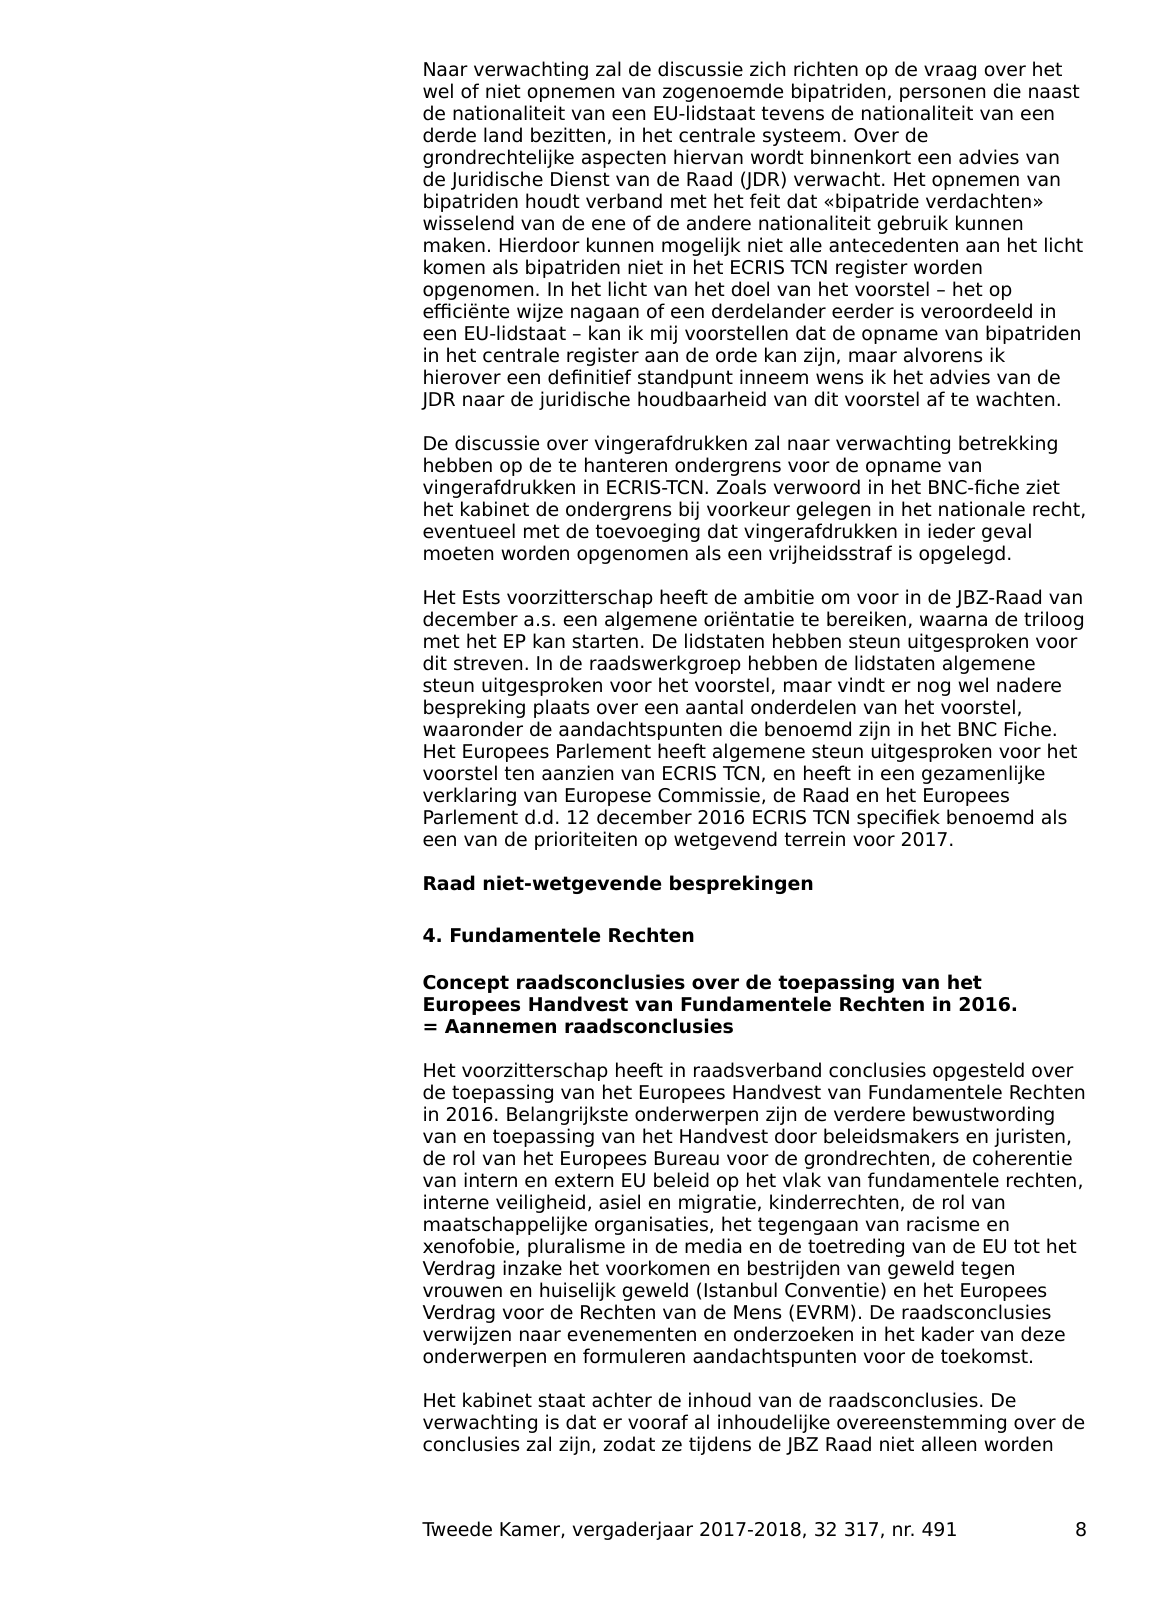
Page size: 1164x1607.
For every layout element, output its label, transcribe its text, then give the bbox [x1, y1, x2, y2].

subtitle Raad niet-wetgevende besprekingen [422, 873, 1087, 895]
text Het Ests voorzitterschap heeft de ambitie om voor in de JBZ-Raad van december a.s. een algemene oriëntatie te bereiken, waarna de triloog met het EP kan starten. De lidstaten hebben steun uitgesproken voor dit streven. In de raadswerkgroep hebben de lidstaten algemene steun uitgesproken voor het voorstel, maar vindt er nog wel nadere bespreking plaats over een aantal onderdelen van het voorstel, waaronder de aandachtspunten die benoemd zijn in het BNC Fiche. Het Europees Parlement heeft algemene steun uitgesproken voor het voorstel ten aanzien van ECRIS TCN, en heeft in een gezamenlijke verklaring van Europese Commissie, de Raad en het Europees Parlement d.d. 12 december 2016 ECRIS TCN specifiek benoemd als een van de prioriteiten op wetgevend terrein voor 2017. [422, 587, 1087, 851]
text Naar verwachting zal de discussie zich richten op de vraag over het wel of niet opnemen van zogenoemde bipatriden, personen die naast de nationaliteit van een EU-lidstaat tevens de nationaliteit van een derde land bezitten, in het centrale systeem. Over de grondrechtelijke aspecten hiervan wordt binnenkort een advies van de Juridische Dienst van de Raad (JDR) verwacht. Het opnemen van bipatriden houdt verband met het feit dat «bipatride verdachten» wisselend van de ene of de andere nationaliteit gebruik kunnen maken. Hierdoor kunnen mogelijk niet alle antecedenten aan het licht komen als bipatriden niet in het ECRIS TCN register worden opgenomen. In het licht van het doel van het voorstel – het op efficiënte wijze nagaan of een derdelander eerder is veroordeeld in een EU-lidstaat – kan ik mij voorstellen dat de opname van bipatriden in het centrale register aan de orde kan zijn, maar alvorens ik hierover een definitief standpunt inneem wens ik het advies van de JDR naar de juridische houdbaarheid van dit voorstel af te wachten. [422, 59, 1087, 411]
text Concept raadsconclusies over de toepassing van het Europees Handvest van Fundamentele Rechten in 2016. [422, 972, 1087, 1016]
text = Aannemen raadsconclusies [422, 1016, 1087, 1038]
subtitle 4. Fundamentele Rechten [422, 925, 1087, 947]
text De discussie over vingerafdrukken zal naar verwachting betrekking hebben op de te hanteren ondergrens voor de opname van vingerafdrukken in ECRIS-TCN. Zoals verwoord in het BNC-fiche ziet het kabinet de ondergrens bij voorkeur gelegen in het nationale recht, eventueel met de toevoeging dat vingerafdrukken in ieder geval moeten worden opgenomen als een vrijheidsstraf is opgelegd. [422, 433, 1087, 565]
text Het voorzitterschap heeft in raadsverband conclusies opgesteld over de toepassing van het Europees Handvest van Fundamentele Rechten in 2016. Belangrijkste onderwerpen zijn de verdere bewustwording van en toepassing van het Handvest door beleidsmakers en juristen, de rol van het Europees Bureau voor de grondrechten, de coherentie van intern en extern EU beleid op het vlak van fundamentele rechten, interne veiligheid, asiel en migratie, kinderrechten, de rol van maatschappelijke organisaties, het tegengaan van racisme en xenofobie, pluralisme in de media en de toetreding van de EU tot het Verdrag inzake het voorkomen en bestrijden van geweld tegen vrouwen en huiselijk geweld (Istanbul Conventie) en het Europees Verdrag voor de Rechten van de Mens (EVRM). De raadsconclusies verwijzen naar evenementen en onderzoeken in het kader van deze onderwerpen en formuleren aandachtspunten voor de toekomst. [422, 1060, 1087, 1368]
text Het kabinet staat achter de inhoud van de raadsconclusies. De verwachting is dat er vooraf al inhoudelijke overeenstemming over de conclusies zal zijn, zodat ze tijdens de JBZ Raad niet alleen worden [422, 1390, 1087, 1456]
